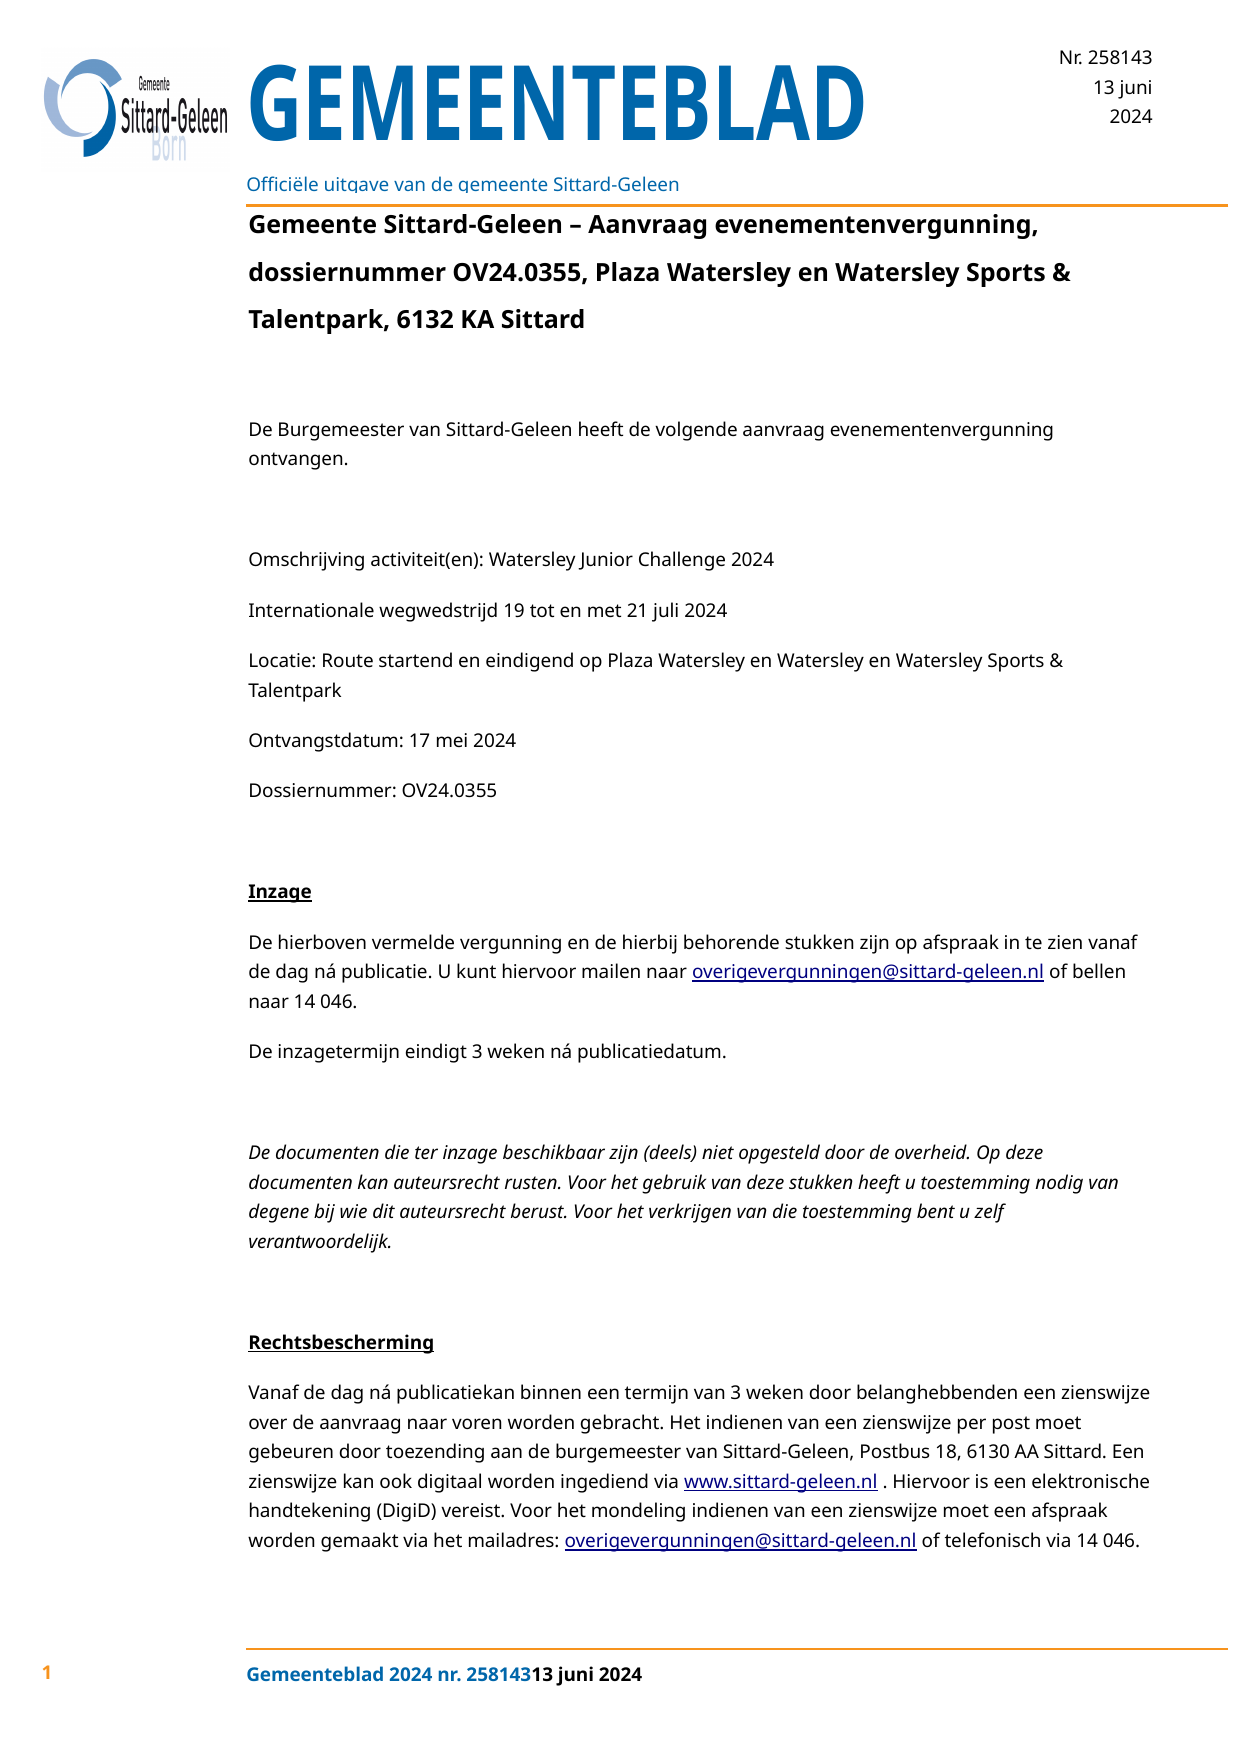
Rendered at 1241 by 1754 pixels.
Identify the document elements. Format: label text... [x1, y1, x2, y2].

picture [41, 47, 231, 172]
text De Burgemeester van Sittard-Geleen heeft de volgende aanvraag evenementenvergunning ontvangen. [248, 416, 1152, 471]
text Rechtsbescherming [248, 1329, 1152, 1354]
text Dossiernummer: OV24.0355 [248, 778, 1152, 803]
text Vanaf de dag ná publicatiekan binnen een termijn van 3 weken door belanghebbenden een zienswijze over de aanvraag naar voren worden gebracht. Het indienen van een zienswijze per post moet gebeuren door toezending aan de burgemeester van Sittard-Geleen, Postbus 18, 6130 AA Sittard. Een zienswijze kan ook digitaal worden ingediend via www.sittard-geleen.nl . Hiervoor is een elektronische handtekening (DigiD) vereist. Voor het mondeling indienen van een zienswijze moet een afspraak worden gemaakt via het mailadres: overigevergunningen@sittard-geleen.nl of telefonisch via 14 046. [248, 1379, 1152, 1553]
text Ontvangstdatum: 17 mei 2024 [248, 727, 1152, 753]
text De documenten die ter inzage beschikbaar zijn (deels) niet opgesteld door de overheid. Op deze documenten kan auteursrecht rusten. Voor het gebruik van deze stukken heeft u toestemming nodig van degene bij wie dit auteursrecht berust. Voor het verkrijgen van die toestemming bent u zelf verantwoordelijk. [248, 1139, 1152, 1254]
text Internationale wegwedstrijd 19 tot en met 21 juli 2024 [248, 597, 1152, 622]
text Omschrijving activiteit(en): Watersley Junior Challenge 2024 [248, 546, 1152, 572]
text De hierboven vermelde vergunning en de hierbij behorende stukken zijn op afspraak in te zien vanaf de dag ná publicatie. U kunt hiervoor mailen naar overigevergunningen@sittard-geleen.nl of bellen naar 14 046. [248, 929, 1152, 1014]
text De inzagetermijn eindigt 3 weken ná publicatiedatum. [248, 1038, 1152, 1064]
text Gemeente Sittard-Geleen – Aanvraag evenementenvergunning, dossiernummer OV24.0355, Plaza Watersley en Watersley Sports & Talentpark, 6132 KA Sittard [248, 207, 1152, 336]
text Locatie: Route startend en eindigend op Plaza Watersley en Watersley en Watersley Sports & Talentpark [248, 647, 1152, 702]
text Inzage [248, 878, 1152, 904]
